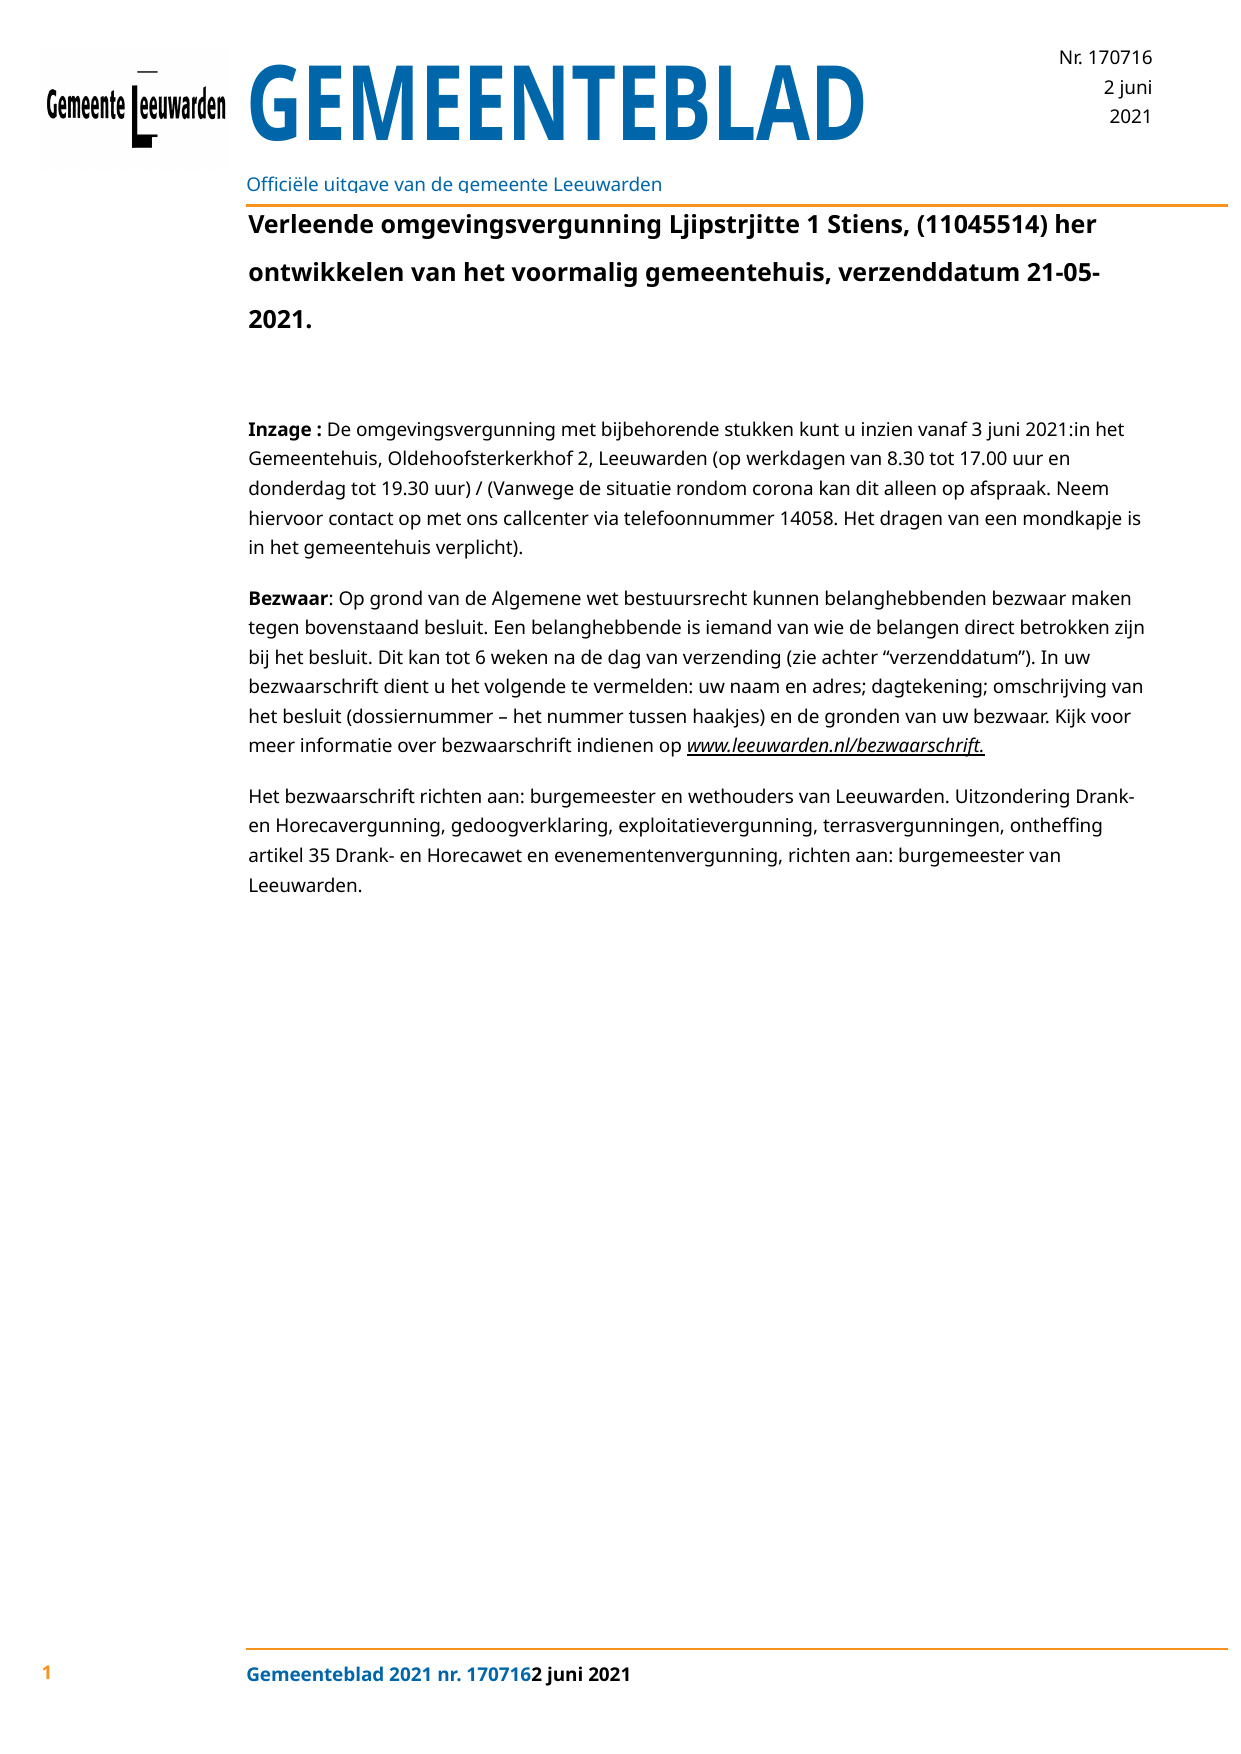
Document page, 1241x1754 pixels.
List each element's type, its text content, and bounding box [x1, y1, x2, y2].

text Inzage : De omgevingsvergunning met bijbehorende stukken kunt u inzien vanaf 3 juni 2021:in het Gemeentehuis, Oldehoofsterkerkhof 2, Leeuwarden (op werkdagen van 8.30 tot 17.00 uur en donderdag tot 19.30 uur) / (Vanwege de situatie rondom corona kan dit alleen op afspraak. Neem hiervoor contact op met ons callcenter via telefoonnummer 14058. Het dragen van een mondkapje is in het gemeentehuis verplicht). [248, 416, 1152, 560]
text Het bezwaarschrift richten aan: burgemeester en wethouders van Leeuwarden. Uitzondering Drank- en Horecavergunning, gedoogverklaring, exploitatievergunning, terrasvergunningen, ontheffing artikel 35 Drank- en Horecawet en evenementenvergunning, richten aan: burgemeester van Leeuwarden. [248, 783, 1152, 897]
text Bezwaar: Op grond van de Algemene wet bestuursrecht kunnen belanghebbenden bezwaar maken tegen bovenstaand besluit. Een belanghebbende is iemand van wie de belangen direct betrokken zijn bij het besluit. Dit kan tot 6 weken na de dag van verzending (zie achter “verzenddatum”). In uw bezwaarschrift dient u het volgende te vermelden: uw naam en adres; dagtekening; omschrijving van het besluit (dossiernummer – het nummer tussen haakjes) en de gronden van uw bezwaar. Kijk voor meer informatie over bezwaarschrift indienen op www.leeuwarden.nl/bezwaarschrift. [248, 585, 1152, 758]
picture [41, 47, 231, 172]
text Verleende omgevingsvergunning Ljipstrjitte 1 Stiens, (11045514) her ontwikkelen van het voormalig gemeentehuis, verzenddatum 21-05-2021. [248, 207, 1152, 336]
